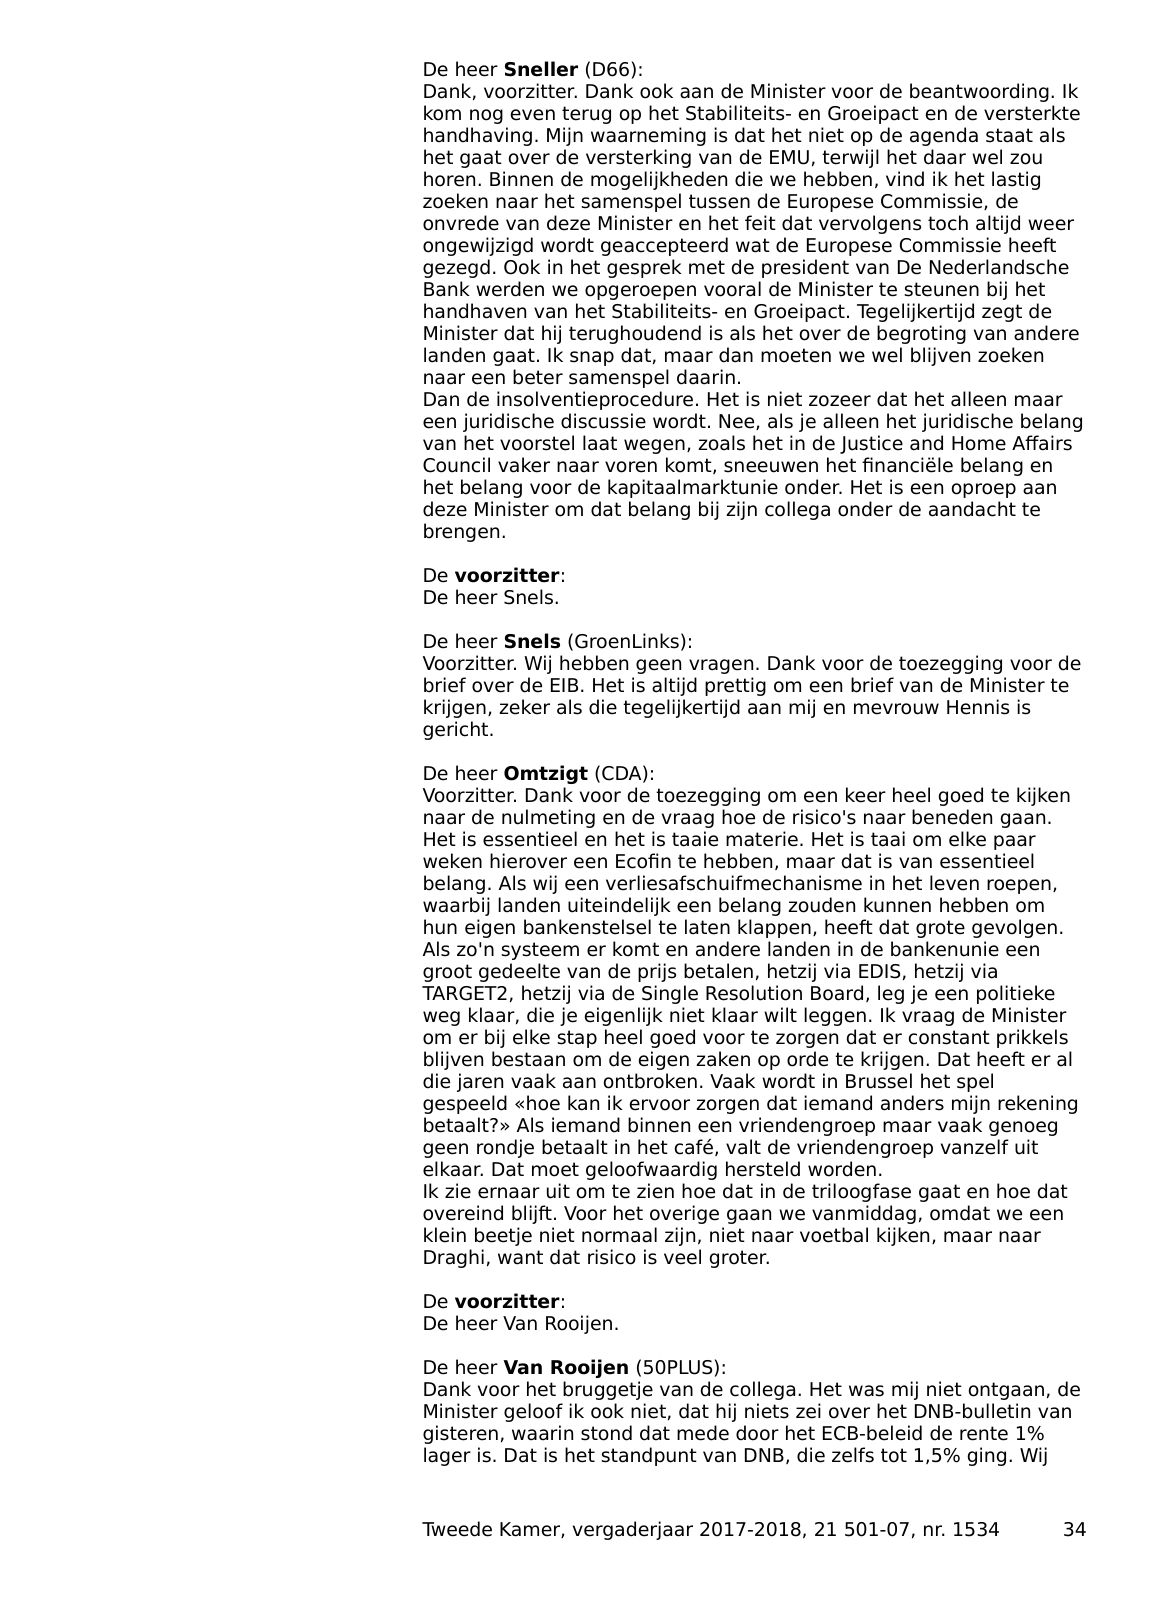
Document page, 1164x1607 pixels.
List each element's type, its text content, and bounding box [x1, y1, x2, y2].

text De heer Omtzigt (CDA): [422, 763, 1087, 785]
text Dan de insolventieprocedure. Het is niet zozeer dat het alleen maar een juridische discussie wordt. Nee, als je alleen het juridische belang van het voorstel laat wegen, zoals het in de Justice and Home Affairs Council vaker naar voren komt, sneeuwen het financiële belang en het belang voor de kapitaalmarktunie onder. Het is een oproep aan deze Minister om dat belang bij zijn collega onder de aandacht te brengen. [422, 389, 1087, 543]
text De voorzitter: [422, 1291, 1087, 1313]
text Ik zie ernaar uit om te zien hoe dat in de triloogfase gaat en hoe dat overeind blijft. Voor het overige gaan we vanmiddag, omdat we een klein beetje niet normaal zijn, niet naar voetbal kijken, maar naar Draghi, want dat risico is veel groter. [422, 1181, 1087, 1268]
text Dank voor het bruggetje van de collega. Het was mij niet ontgaan, de Minister geloof ik ook niet, dat hij niets zei over het DNB-bulletin van gisteren, waarin stond dat mede door het ECB-beleid de rente 1% lager is. Dat is het standpunt van DNB, die zelfs tot 1,5% ging. Wij [422, 1379, 1087, 1467]
text De heer Van Rooijen. [422, 1313, 1087, 1335]
text De heer Van Rooijen (50PLUS): [422, 1357, 1087, 1379]
text Voorzitter. Wij hebben geen vragen. Dank voor de toezegging voor de brief over de EIB. Het is altijd prettig om een brief van de Minister te krijgen, zeker als die tegelijkertijd aan mij en mevrouw Hennis is gericht. [422, 653, 1087, 741]
text Voorzitter. Dank voor de toezegging om een keer heel goed te kijken naar de nulmeting en de vraag hoe de risico's naar beneden gaan. Het is essentieel en het is taaie materie. Het is taai om elke paar weken hierover een Ecofin te hebben, maar dat is van essentieel belang. Als wij een verliesafschuifmechanisme in het leven roepen, waarbij landen uiteindelijk een belang zouden kunnen hebben om hun eigen bankenstelsel te laten klappen, heeft dat grote gevolgen. Als zo'n systeem er komt en andere landen in de bankenunie een groot gedeelte van de prijs betalen, hetzij via EDIS, hetzij via TARGET2, hetzij via de Single Resolution Board, leg je een politieke weg klaar, die je eigenlijk niet klaar wilt leggen. Ik vraag de Minister om er bij elke stap heel goed voor te zorgen dat er constant prikkels blijven bestaan om de eigen zaken op orde te krijgen. Dat heeft er al die jaren vaak aan ontbroken. Vaak wordt in Brussel het spel gespeeld «hoe kan ik ervoor zorgen dat iemand anders mijn rekening betaalt?» Als iemand binnen een vriendengroep maar vaak genoeg geen rondje betaalt in het café, valt de vriendengroep vanzelf uit elkaar. Dat moet geloofwaardig hersteld worden. [422, 785, 1087, 1181]
text Dank, voorzitter. Dank ook aan de Minister voor de beantwoording. Ik kom nog even terug op het Stabiliteits- en Groeipact en de versterkte handhaving. Mijn waarneming is dat het niet op de agenda staat als het gaat over de versterking van de EMU, terwijl het daar wel zou horen. Binnen de mogelijkheden die we hebben, vind ik het lastig zoeken naar het samenspel tussen de Europese Commissie, de onvrede van deze Minister en het feit dat vervolgens toch altijd weer ongewijzigd wordt geaccepteerd wat de Europese Commissie heeft gezegd. Ook in het gesprek met de president van De Nederlandsche Bank werden we opgeroepen vooral de Minister te steunen bij het handhaven van het Stabiliteits- en Groeipact. Tegelijkertijd zegt de Minister dat hij terughoudend is als het over de begroting van andere landen gaat. Ik snap dat, maar dan moeten we wel blijven zoeken naar een beter samenspel daarin. [422, 81, 1087, 389]
text De voorzitter: [422, 565, 1087, 587]
text De heer Sneller (D66): [422, 59, 1087, 81]
text De heer Snels (GroenLinks): [422, 631, 1087, 653]
text De heer Snels. [422, 587, 1087, 609]
